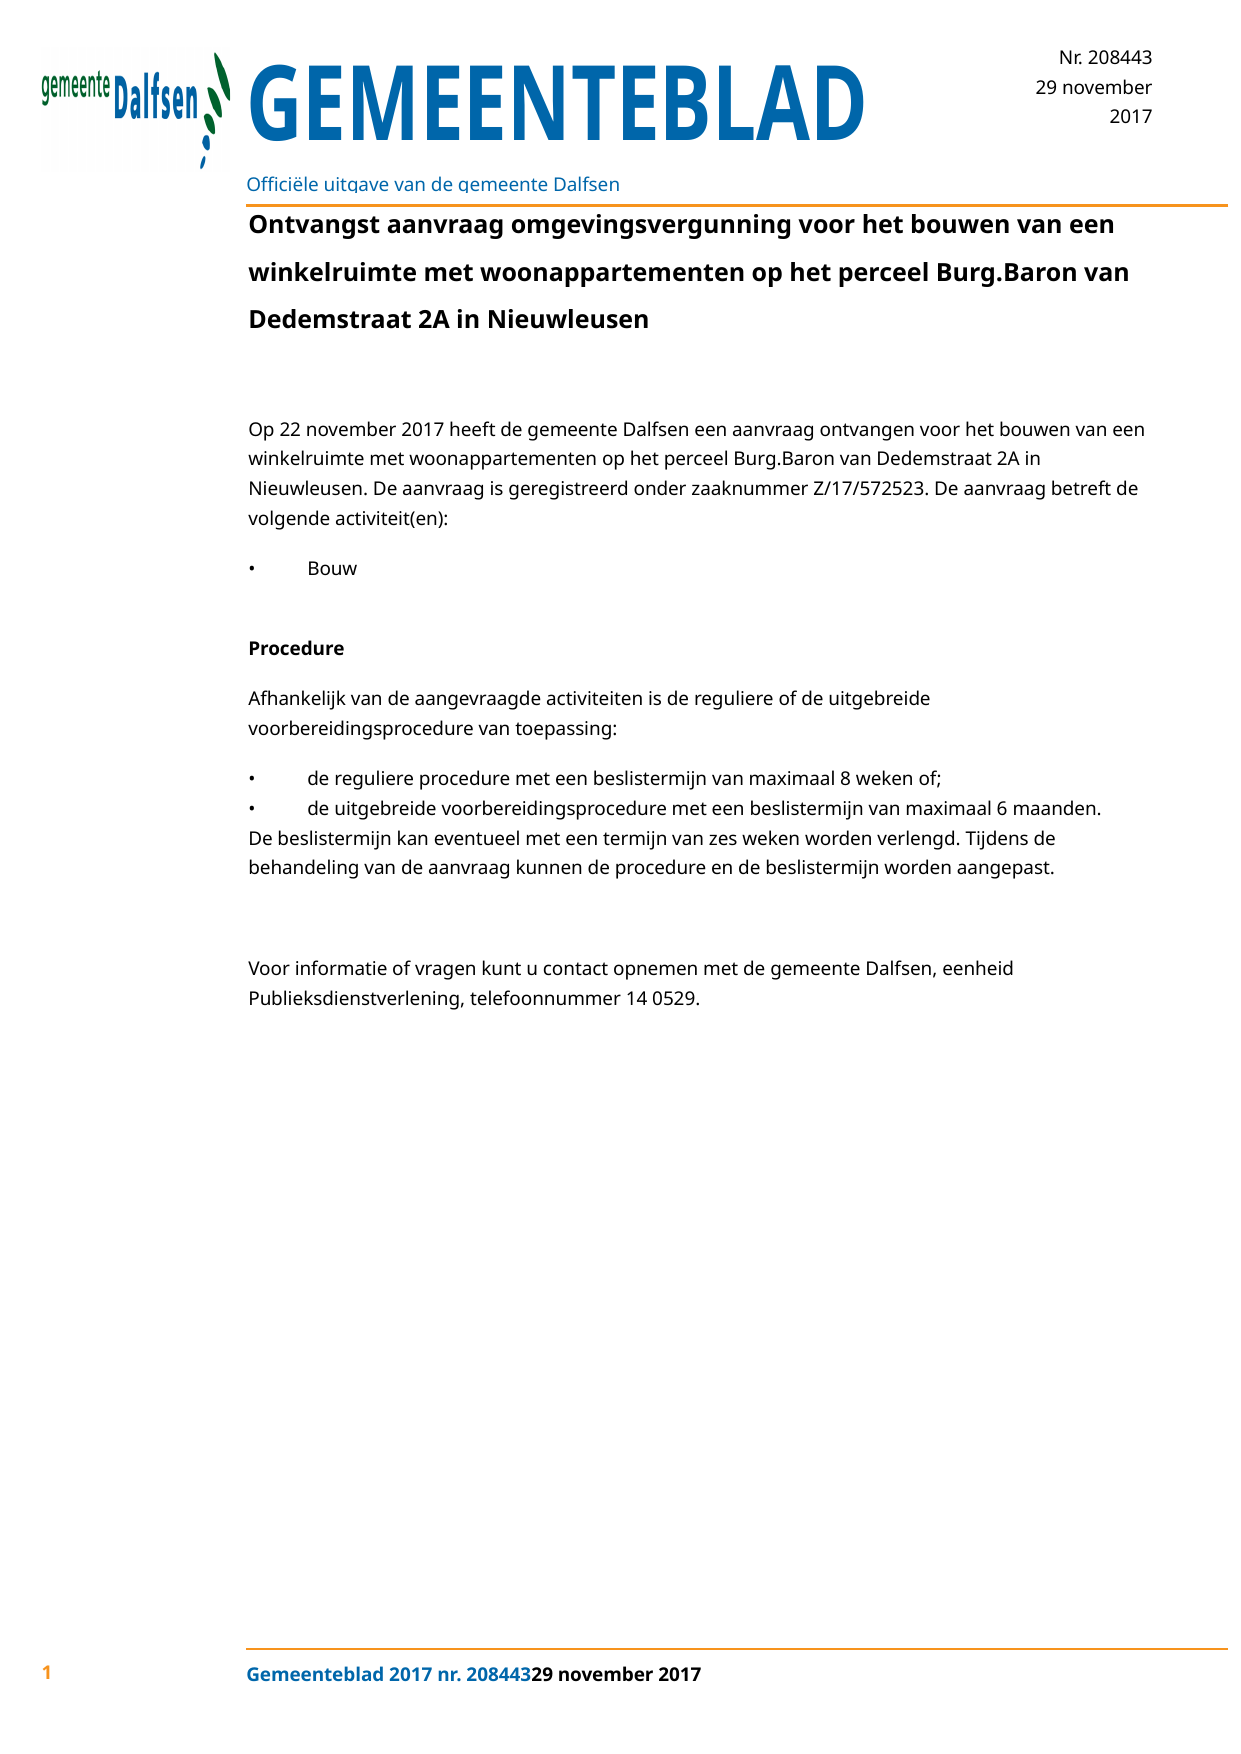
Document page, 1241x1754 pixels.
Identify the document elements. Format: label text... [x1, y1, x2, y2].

picture [41, 47, 231, 172]
text Voor informatie of vragen kunt u contact opnemen met de gemeente Dalfsen, eenheid Publieksdienstverlening, telefoonnummer 14 0529. [248, 955, 1152, 1010]
text Op 22 november 2017 heeft de gemeente Dalfsen een aanvraag ontvangen voor het bouwen van een winkelruimte met woonappartementen op het perceel Burg.Baron van Dedemstraat 2A in Nieuwleusen. De aanvraag is geregistreerd onder zaaknummer Z/17/572523. De aanvraag betreft de volgende activiteit(en): [248, 416, 1152, 530]
list Bouw [248, 555, 1152, 581]
list de uitgebreide voorbereidingsprocedure met een beslistermijn van maximaal 6 maanden. [248, 795, 1152, 821]
text Ontvangst aanvraag omgevingsvergunning voor het bouwen van een winkelruimte met woonappartementen op het perceel Burg.Baron van Dedemstraat 2A in Nieuwleusen [248, 207, 1152, 336]
list de reguliere procedure met een beslistermijn van maximaal 8 weken of; [248, 766, 1152, 791]
text Afhankelijk van de aangevraagde activiteiten is de reguliere of de uitgebreide voorbereidingsprocedure van toepassing: [248, 686, 1152, 741]
text De beslistermijn kan eventueel met een termijn van zes weken worden verlengd. Tijdens de behandeling van de aanvraag kunnen de procedure en de beslistermijn worden aangepast. [248, 825, 1152, 880]
text Procedure [248, 635, 1152, 661]
